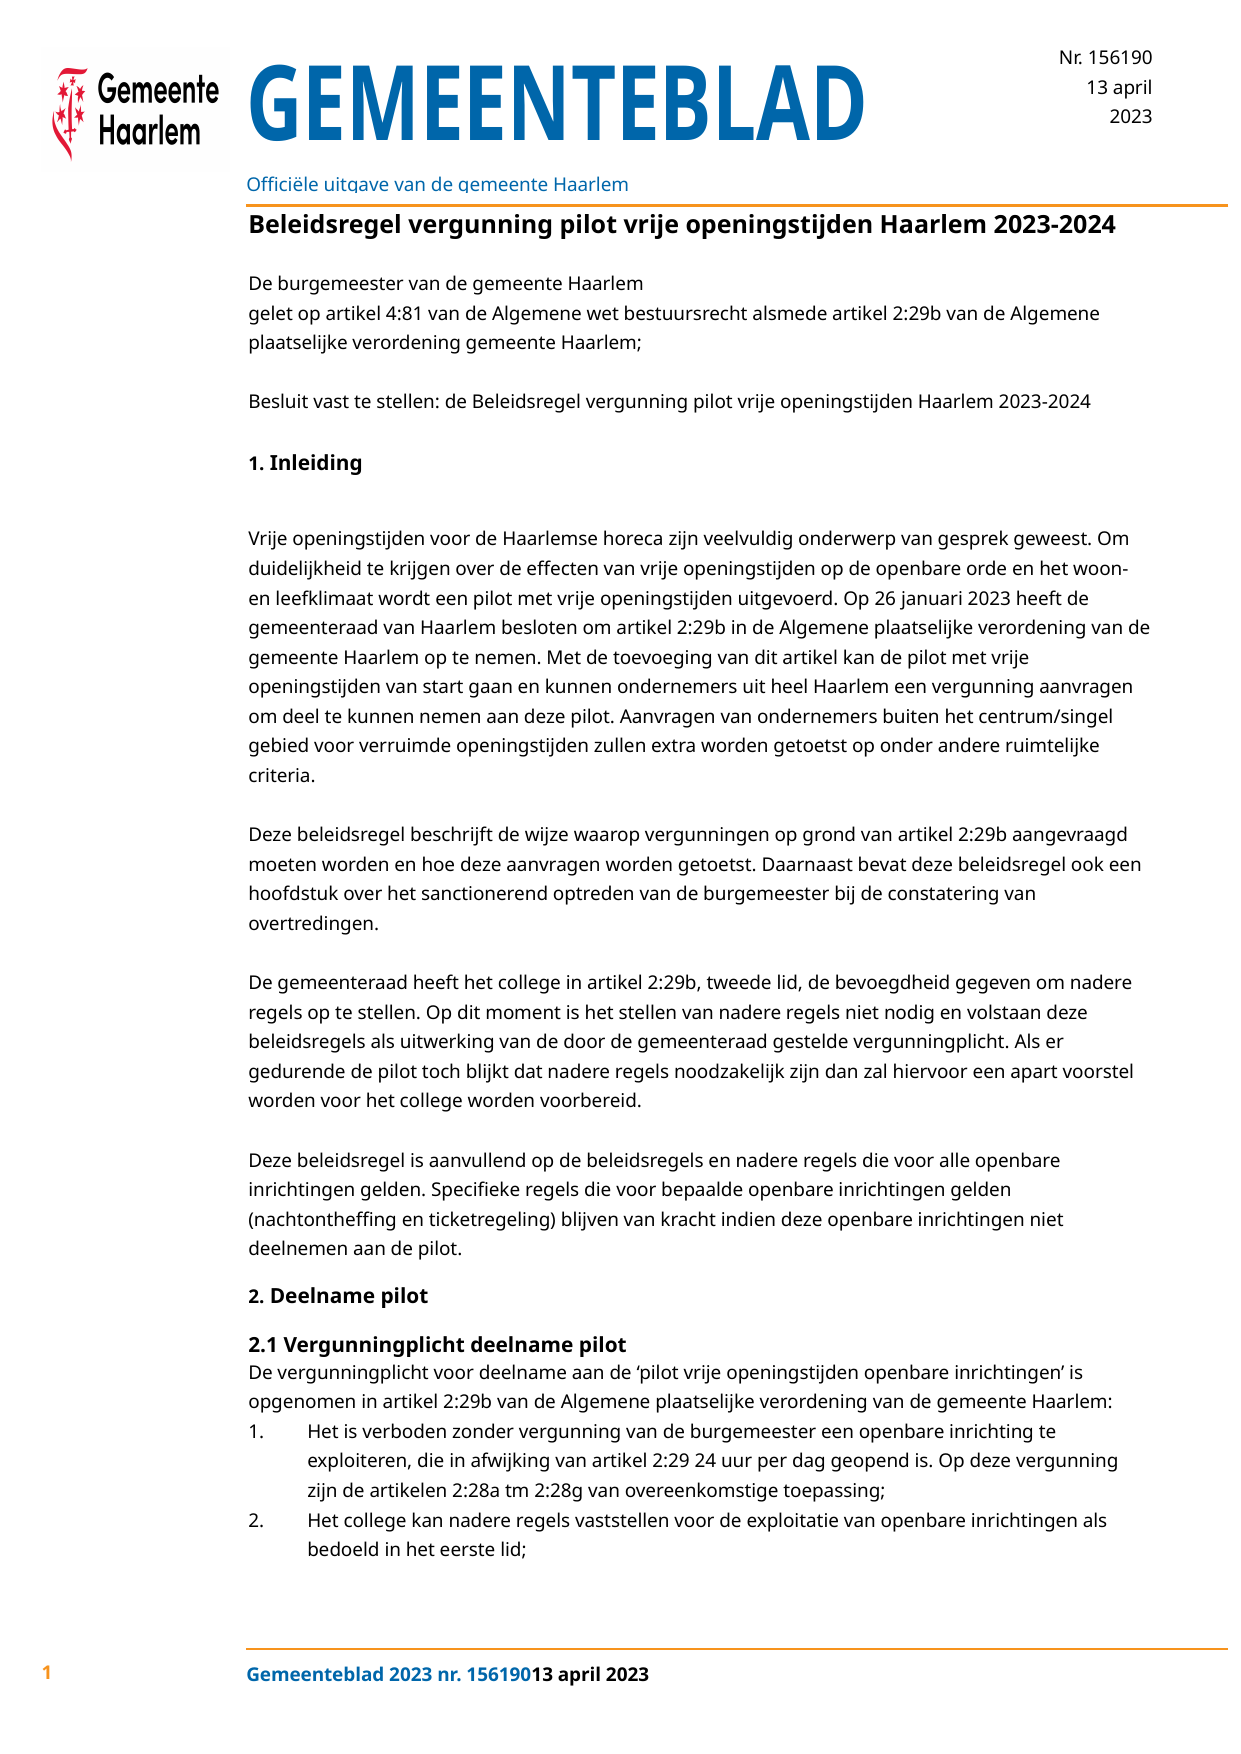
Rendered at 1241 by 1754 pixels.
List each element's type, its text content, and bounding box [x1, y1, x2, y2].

list Het is verboden zonder vergunning van de burgemeester een openbare inrichting te exploiteren, die in afwijking van artikel 2:29 24 uur per dag geopend is. Op deze vergunning zijn de artikelen 2:28a tm 2:28g van overeenkomstige toepassing; [248, 1418, 1152, 1503]
text Deze beleidsregel beschrijft de wijze waarop vergunningen op grond van artikel 2:29b aangevraagd moeten worden en hoe deze aanvragen worden getoetst. Daarnaast bevat deze beleidsregel ook een hoofdstuk over het sanctionerend optreden van de burgemeester bij de constatering van overtredingen. [248, 821, 1152, 936]
text 2. Deelname pilot [248, 1281, 1152, 1309]
text De burgemeester van de gemeente Haarlem [248, 270, 1152, 296]
text De gemeenteraad heeft het college in artikel 2:29b, tweede lid, de bevoegdheid gegeven om nadere regels op te stellen. Op dit moment is het stellen van nadere regels niet nodig en volstaan deze beleidsregels als uitwerking van de door de gemeenteraad gestelde vergunningplicht. Als er gedurende de pilot toch blijkt dat nadere regels noodzakelijk zijn dan zal hiervoor een apart voorstel worden voor het college worden voorbereid. [248, 969, 1152, 1113]
text Vrije openingstijden voor de Haarlemse horeca zijn veelvuldig onderwerp van gesprek geweest. Om duidelijkheid te krijgen over de effecten van vrije openingstijden op de openbare orde en het woon- en leefklimaat wordt een pilot met vrije openingstijden uitgevoerd. Op 26 januari 2023 heeft de gemeenteraad van Haarlem besloten om artikel 2:29b in de Algemene plaatselijke verordening van de gemeente Haarlem op te nemen. Met de toevoeging van dit artikel kan de pilot met vrije openingstijden van start gaan en kunnen ondernemers uit heel Haarlem een vergunning aanvragen om deel te kunnen nemen aan deze pilot. Aanvragen van ondernemers buiten het centrum/singel gebied voor verruimde openingstijden zullen extra worden getoetst op onder andere ruimtelijke criteria. [248, 526, 1152, 788]
text 1. Inleiding [248, 448, 1152, 476]
text Besluit vast te stellen: de Beleidsregel vergunning pilot vrije openingstijden Haarlem 2023-2024 [248, 389, 1152, 414]
text De vergunningplicht voor deelname aan de ‘pilot vrije openingstijden openbare inrichtingen’ is opgenomen in artikel 2:29b van de Algemene plaatselijke verordening van de gemeente Haarlem: [248, 1359, 1152, 1414]
list Het college kan nadere regels vaststellen voor de exploitatie van openbare inrichtingen als bedoeld in het eerste lid; [248, 1507, 1152, 1562]
text gelet op artikel 4:81 van de Algemene wet bestuursrecht alsmede artikel 2:29b van de Algemene plaatselijke verordening gemeente Haarlem; [248, 300, 1152, 355]
text Deze beleidsregel is aanvullend op de beleidsregels en nadere regels die voor alle openbare inrichtingen gelden. Specifieke regels die voor bepaalde openbare inrichtingen gelden (nachtontheffing en ticketregeling) blijven van kracht indien deze openbare inrichtingen niet deelnemen aan de pilot. [248, 1147, 1152, 1261]
picture [41, 47, 231, 172]
text 2.1 Vergunningplicht deelname pilot [248, 1330, 1152, 1359]
text Beleidsregel vergunning pilot vrije openingstijden Haarlem 2023-2024 [248, 207, 1152, 241]
